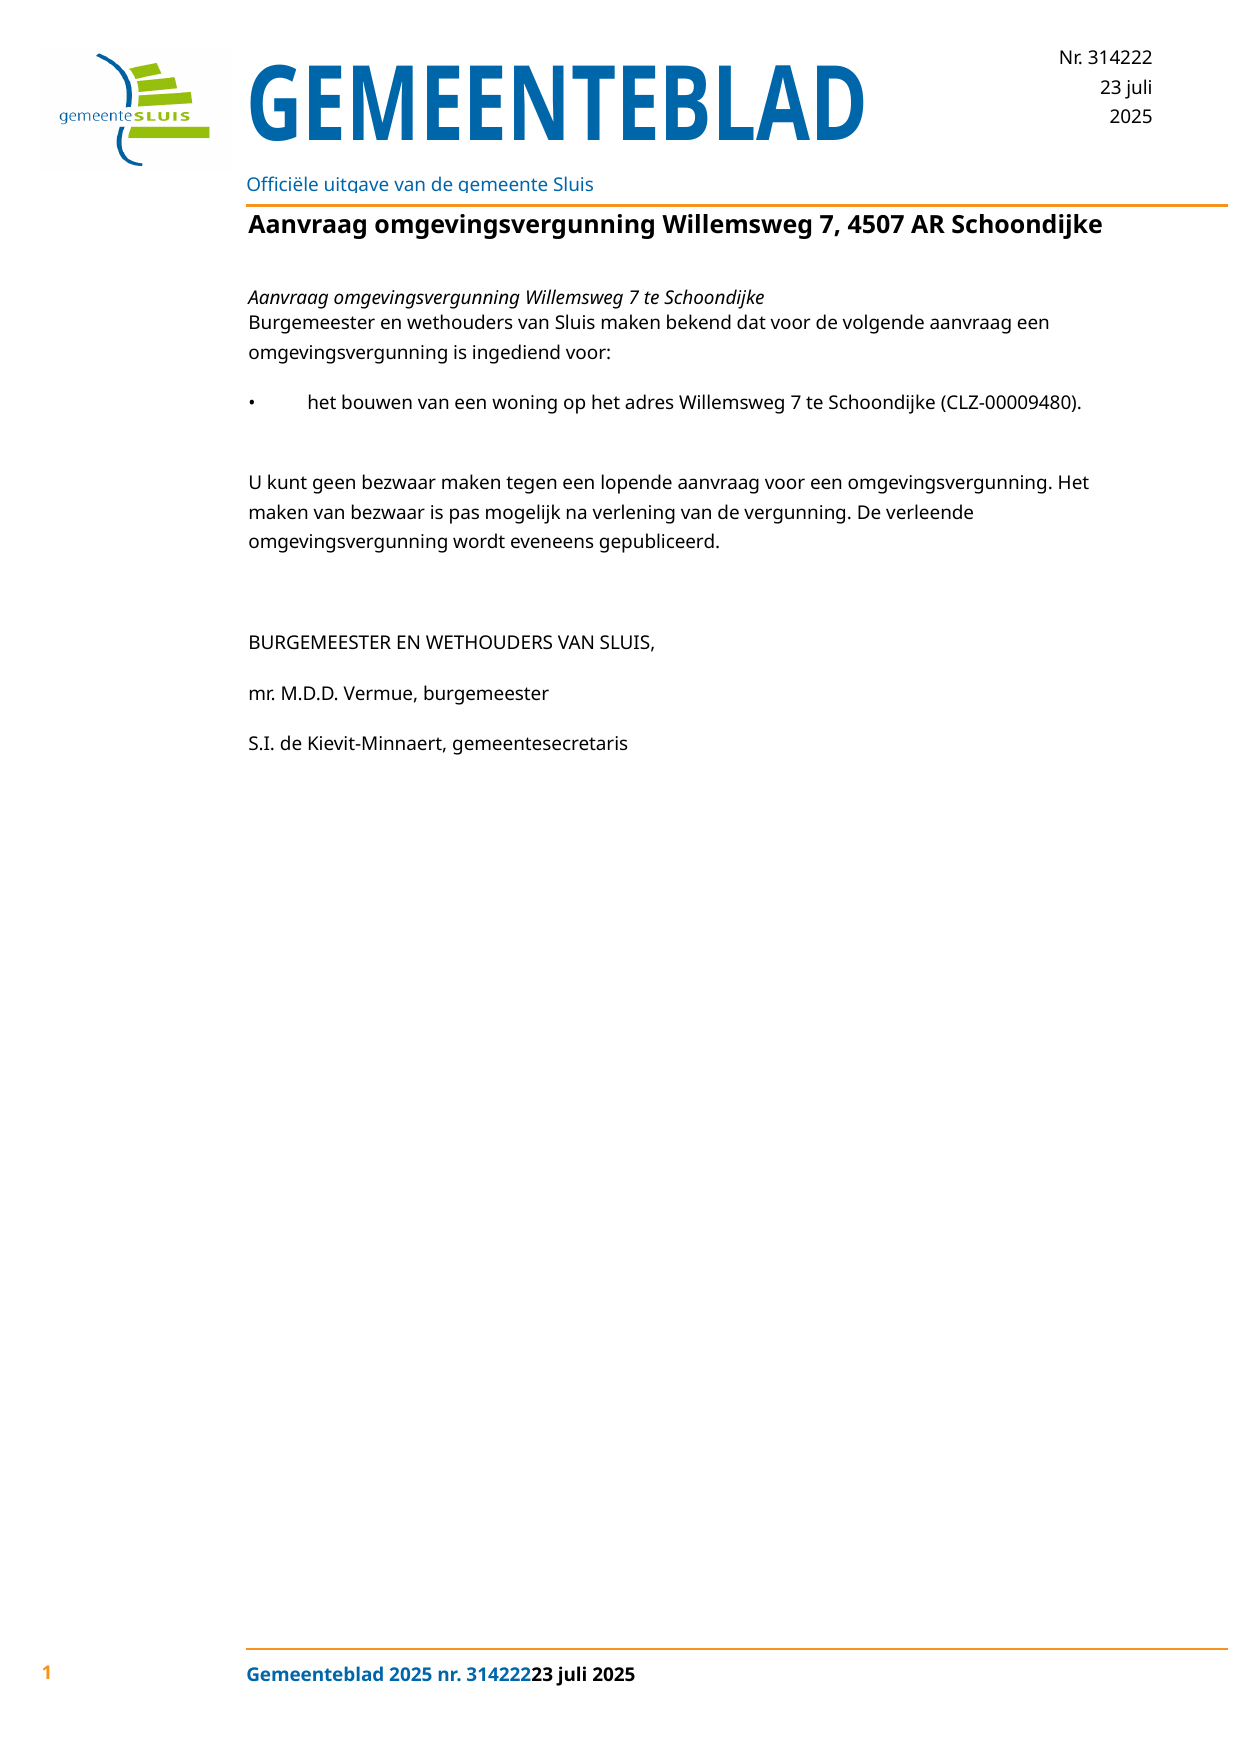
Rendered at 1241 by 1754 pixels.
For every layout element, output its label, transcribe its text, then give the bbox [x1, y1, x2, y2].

text Aanvraag omgevingsvergunning Willemsweg 7, 4507 AR Schoondijke [248, 207, 1152, 241]
text U kunt geen bezwaar maken tegen een lopende aanvraag voor een omgevingsvergunning. Het maken van bezwaar is pas mogelijk na verlening van de vergunning. De verleende omgevingsvergunning wordt eveneens gepubliceerd. [248, 469, 1152, 554]
picture [41, 47, 231, 172]
text mr. M.D.D. Vermue, burgemeester [248, 680, 1152, 706]
text Aanvraag omgevingsvergunning Willemsweg 7 te Schoondijke [248, 284, 1152, 309]
list het bouwen van een woning op het adres Willemsweg 7 te Schoondijke (CLZ-00009480). [248, 389, 1152, 415]
text S.I. de Kievit-Minnaert, gemeentesecretaris [248, 730, 1152, 756]
text BURGEMEESTER EN WETHOUDERS VAN SLUIS, [248, 629, 1152, 655]
text Burgemeester en wethouders van Sluis maken bekend dat voor de volgende aanvraag een omgevingsvergunning is ingediend voor: [248, 309, 1152, 365]
